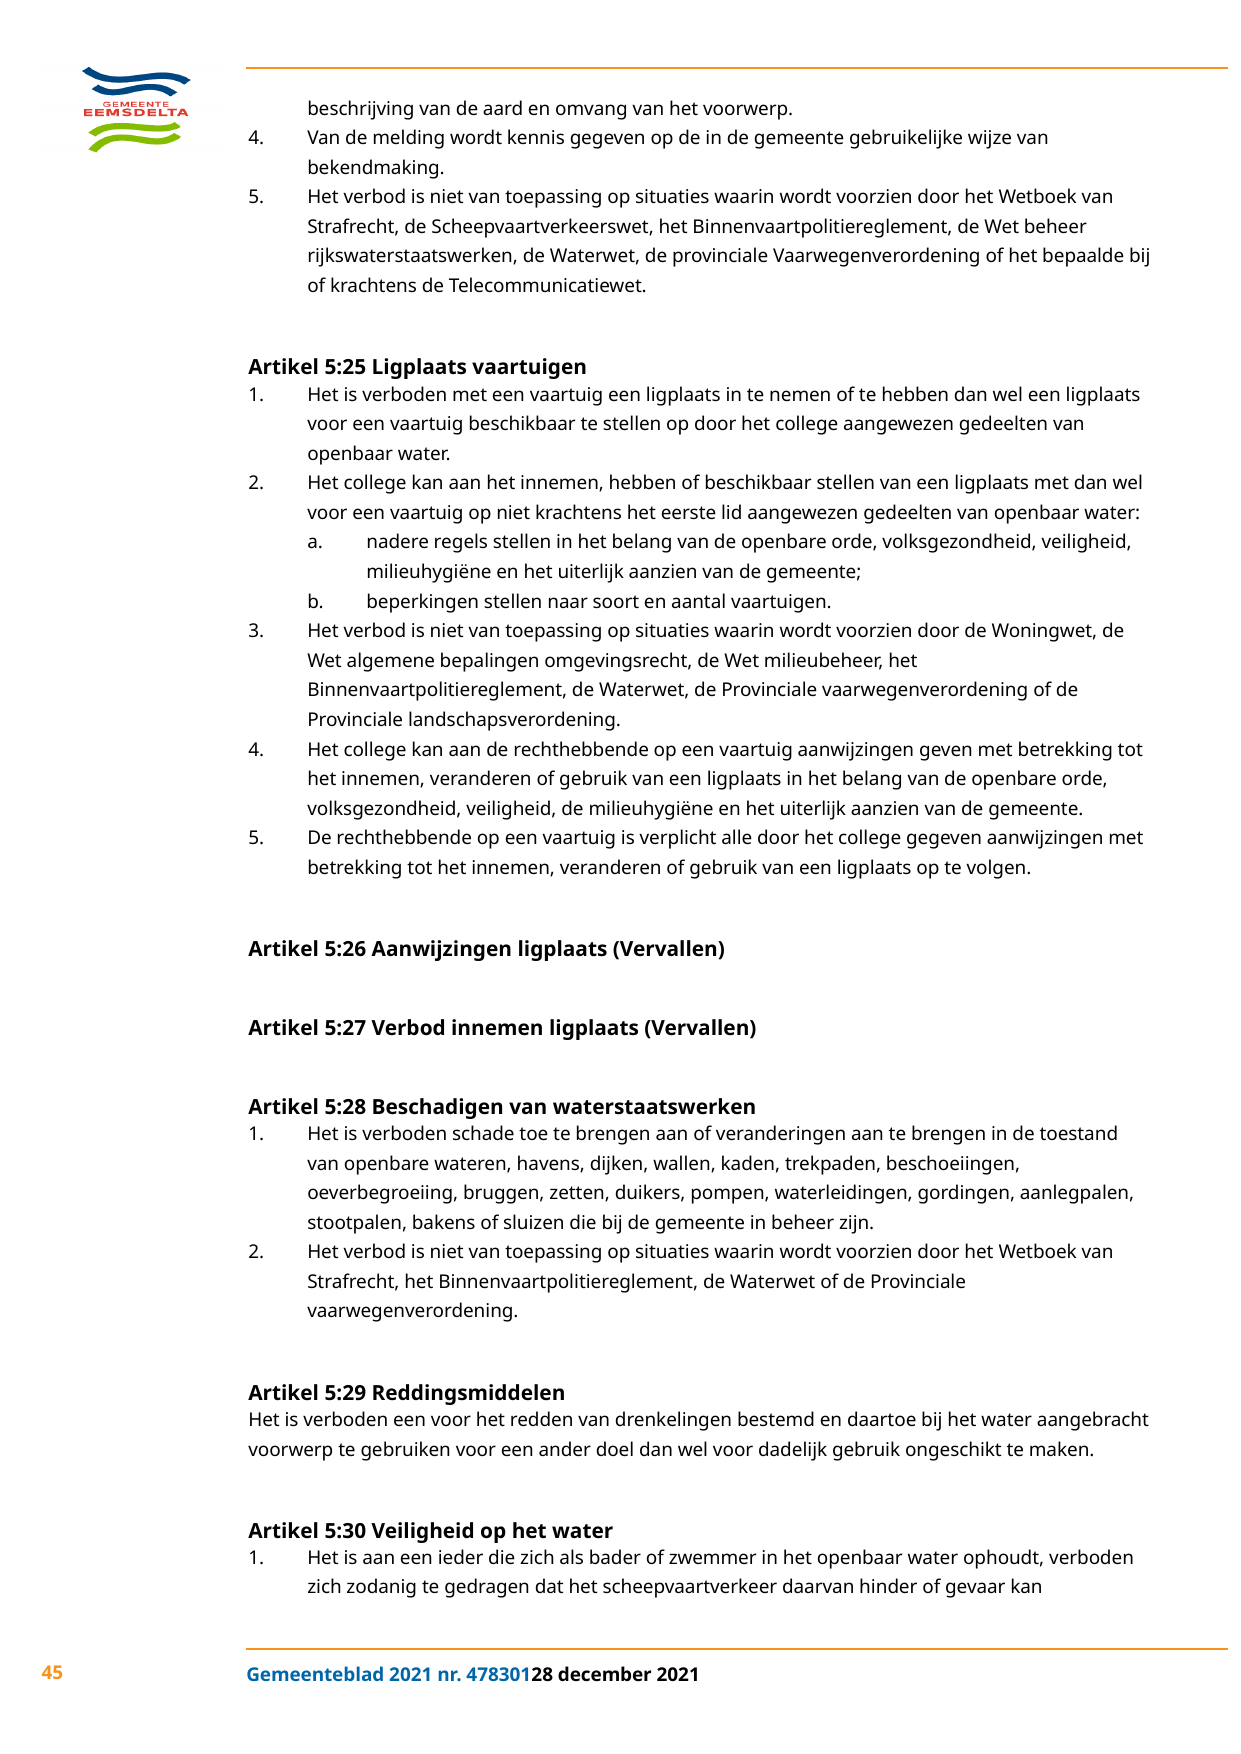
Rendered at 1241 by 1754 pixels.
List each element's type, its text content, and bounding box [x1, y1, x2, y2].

text Artikel 5:27 Verbod innemen ligplaats (Vervallen) [248, 1013, 1152, 1041]
list Het is verboden met een vaartuig een ligplaats in te nemen of te hebben dan wel een ligplaats voor een vaartuig beschikbaar te stellen op door het college aangewezen gedeelten van openbaar water. [248, 381, 1152, 466]
list beschrijving van de aard en omvang van het voorwerp. [248, 95, 1152, 121]
text Artikel 5:28 Beschadigen van waterstaatswerken [248, 1092, 1152, 1120]
text Artikel 5:26 Aanwijzingen ligplaats (Vervallen) [248, 934, 1152, 962]
list De rechthebbende op een vaartuig is verplicht alle door het college gegeven aanwijzingen met betrekking tot het innemen, veranderen of gebruik van een ligplaats op te volgen. [248, 824, 1152, 880]
list Het is aan een ieder die zich als bader of zwemmer in het openbaar water ophoudt, verboden zich zodanig te gedragen dat het scheepvaartverkeer daarvan hinder of gevaar kan [248, 1544, 1152, 1599]
text Het is verboden een voor het redden van drenkelingen bestemd en daartoe bij het water aangebracht voorwerp te gebruiken voor een ander doel dan wel voor dadelijk gebruik ongeschikt te maken. [248, 1406, 1152, 1461]
text Artikel 5:29 Reddingsmiddelen [248, 1378, 1152, 1406]
list beperkingen stellen naar soort en aantal vaartuigen. [307, 588, 1152, 613]
list Het college kan aan het innemen, hebben of beschikbaar stellen van een ligplaats met dan wel voor een vaartuig op niet krachtens het eerste lid aangewezen gedeelten van openbaar water: [248, 469, 1152, 525]
list Het verbod is niet van toepassing op situaties waarin wordt voorzien door de Woningwet, de Wet algemene bepalingen omgevingsrecht, de Wet milieubeheer, het Binnenvaartpolitiereglement, de Waterwet, de Provinciale vaarwegenverordening of de Provinciale landschapsverordening. [248, 617, 1152, 732]
list Het verbod is niet van toepassing op situaties waarin wordt voorzien door het Wetboek van Strafrecht, het Binnenvaartpolitiereglement, de Waterwet of de Provinciale vaarwegenverordening. [248, 1238, 1152, 1323]
text Artikel 5:30 Veiligheid op het water [248, 1516, 1152, 1544]
list Het college kan aan de rechthebbende op een vaartuig aanwijzingen geven met betrekking tot het innemen, veranderen of gebruik van een ligplaats in het belang van de openbare orde, volksgezondheid, veiligheid, de milieuhygiëne en het uiterlijk aanzien van de gemeente. [248, 736, 1152, 821]
list nadere regels stellen in het belang van de openbare orde, volksgezondheid, veiligheid, milieuhygiëne en het uiterlijk aanzien van de gemeente; [307, 529, 1152, 584]
list Het verbod is niet van toepassing op situaties waarin wordt voorzien door het Wetboek van Strafrecht, de Scheepvaartverkeerswet, het Binnenvaartpolitiereglement, de Wet beheer rijkswaterstaatswerken, de Waterwet, de provinciale Vaarwegenverordening of het bepaalde bij of krachtens de Telecommunicatiewet. [248, 183, 1152, 298]
picture [41, 47, 231, 172]
list Van de melding wordt kennis gegeven op de in de gemeente gebruikelijke wijze van bekendmaking. [248, 124, 1152, 180]
text Artikel 5:25 Ligplaats vaartuigen [248, 352, 1152, 381]
list Het is verboden schade toe te brengen aan of veranderingen aan te brengen in de toestand van openbare wateren, havens, dijken, wallen, kaden, trekpaden, beschoeiingen, oeverbegroeiing, bruggen, zetten, duikers, pompen, waterleidingen, gordingen, aanlegpalen, stootpalen, bakens of sluizen die bij de gemeente in beheer zijn. [248, 1120, 1152, 1235]
